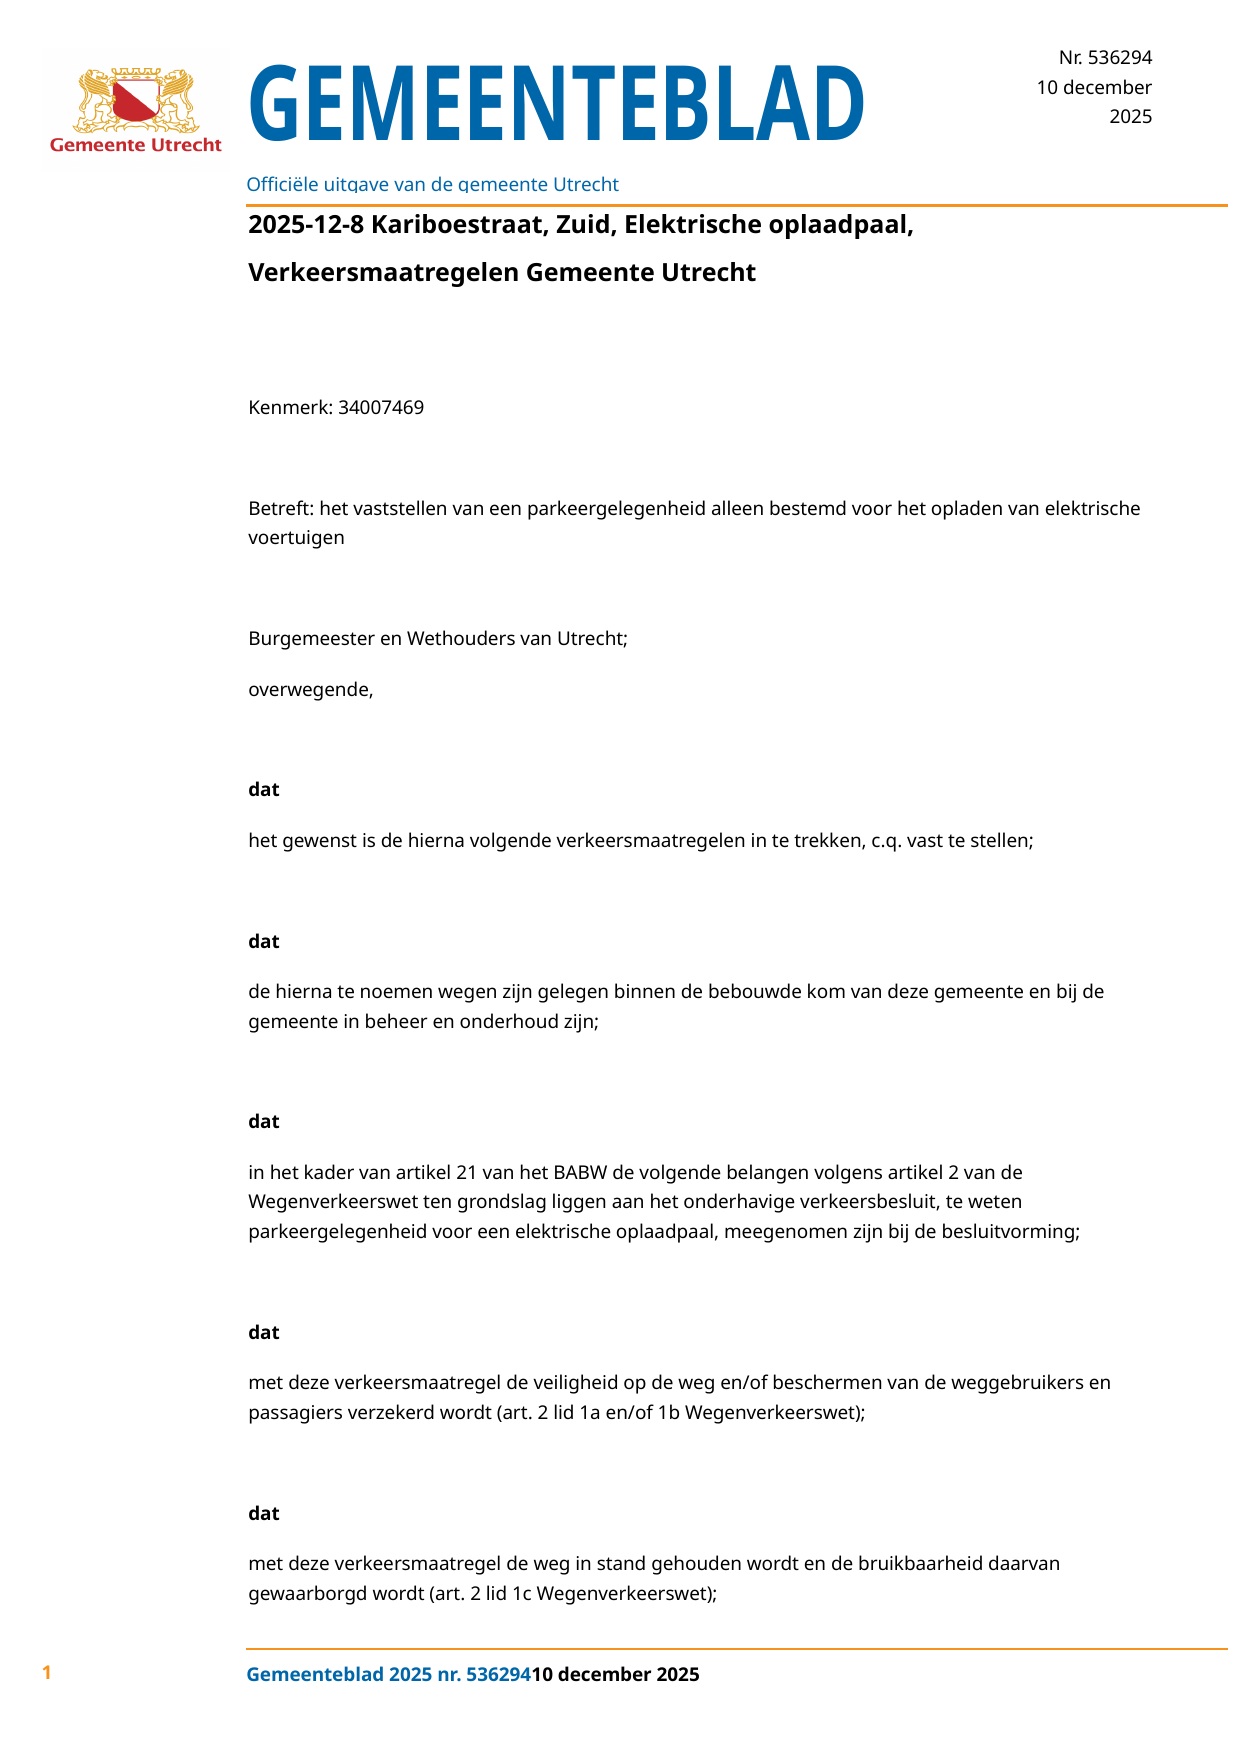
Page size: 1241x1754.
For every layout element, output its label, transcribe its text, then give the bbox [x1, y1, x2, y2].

text dat [248, 1500, 1152, 1526]
text Betreft: het vaststellen van een parkeergelegenheid alleen bestemd voor het opladen van elektrische voertuigen [248, 495, 1152, 550]
text dat [248, 1319, 1152, 1345]
text Burgemeester en Wethouders van Utrecht; [248, 625, 1152, 651]
text de hierna te noemen wegen zijn gelegen binnen de bebouwde kom van deze gemeente en bij de gemeente in beheer en onderhoud zijn; [248, 978, 1152, 1033]
text met deze verkeersmaatregel de weg in stand gehouden wordt en de bruikbaarheid daarvan gewaarborgd wordt (art. 2 lid 1c Wegenverkeerswet); [248, 1550, 1152, 1606]
text met deze verkeersmaatregel de veiligheid op de weg en/of beschermen van de weggebruikers en passagiers verzekerd wordt (art. 2 lid 1a en/of 1b Wegenverkeerswet); [248, 1369, 1152, 1425]
picture [41, 47, 231, 172]
text overwegende, [248, 676, 1152, 701]
text dat [248, 777, 1152, 802]
text dat [248, 1109, 1152, 1134]
text in het kader van artikel 21 van het BABW de volgende belangen volgens artikel 2 van de Wegenverkeerswet ten grondslag liggen aan het onderhavige verkeersbesluit, te weten parkeergelegenheid voor een elektrische oplaadpaal, meegenomen zijn bij de besluitvorming; [248, 1159, 1152, 1244]
text dat [248, 928, 1152, 953]
text Kenmerk: 34007469 [248, 394, 1152, 420]
text het gewenst is de hierna volgende verkeersmaatregelen in te trekken, c.q. vast te stellen; [248, 827, 1152, 853]
text 2025-12-8 Kariboestraat, Zuid, Elektrische oplaadpaal, Verkeersmaatregelen Gemeente Utrecht [248, 207, 1152, 288]
